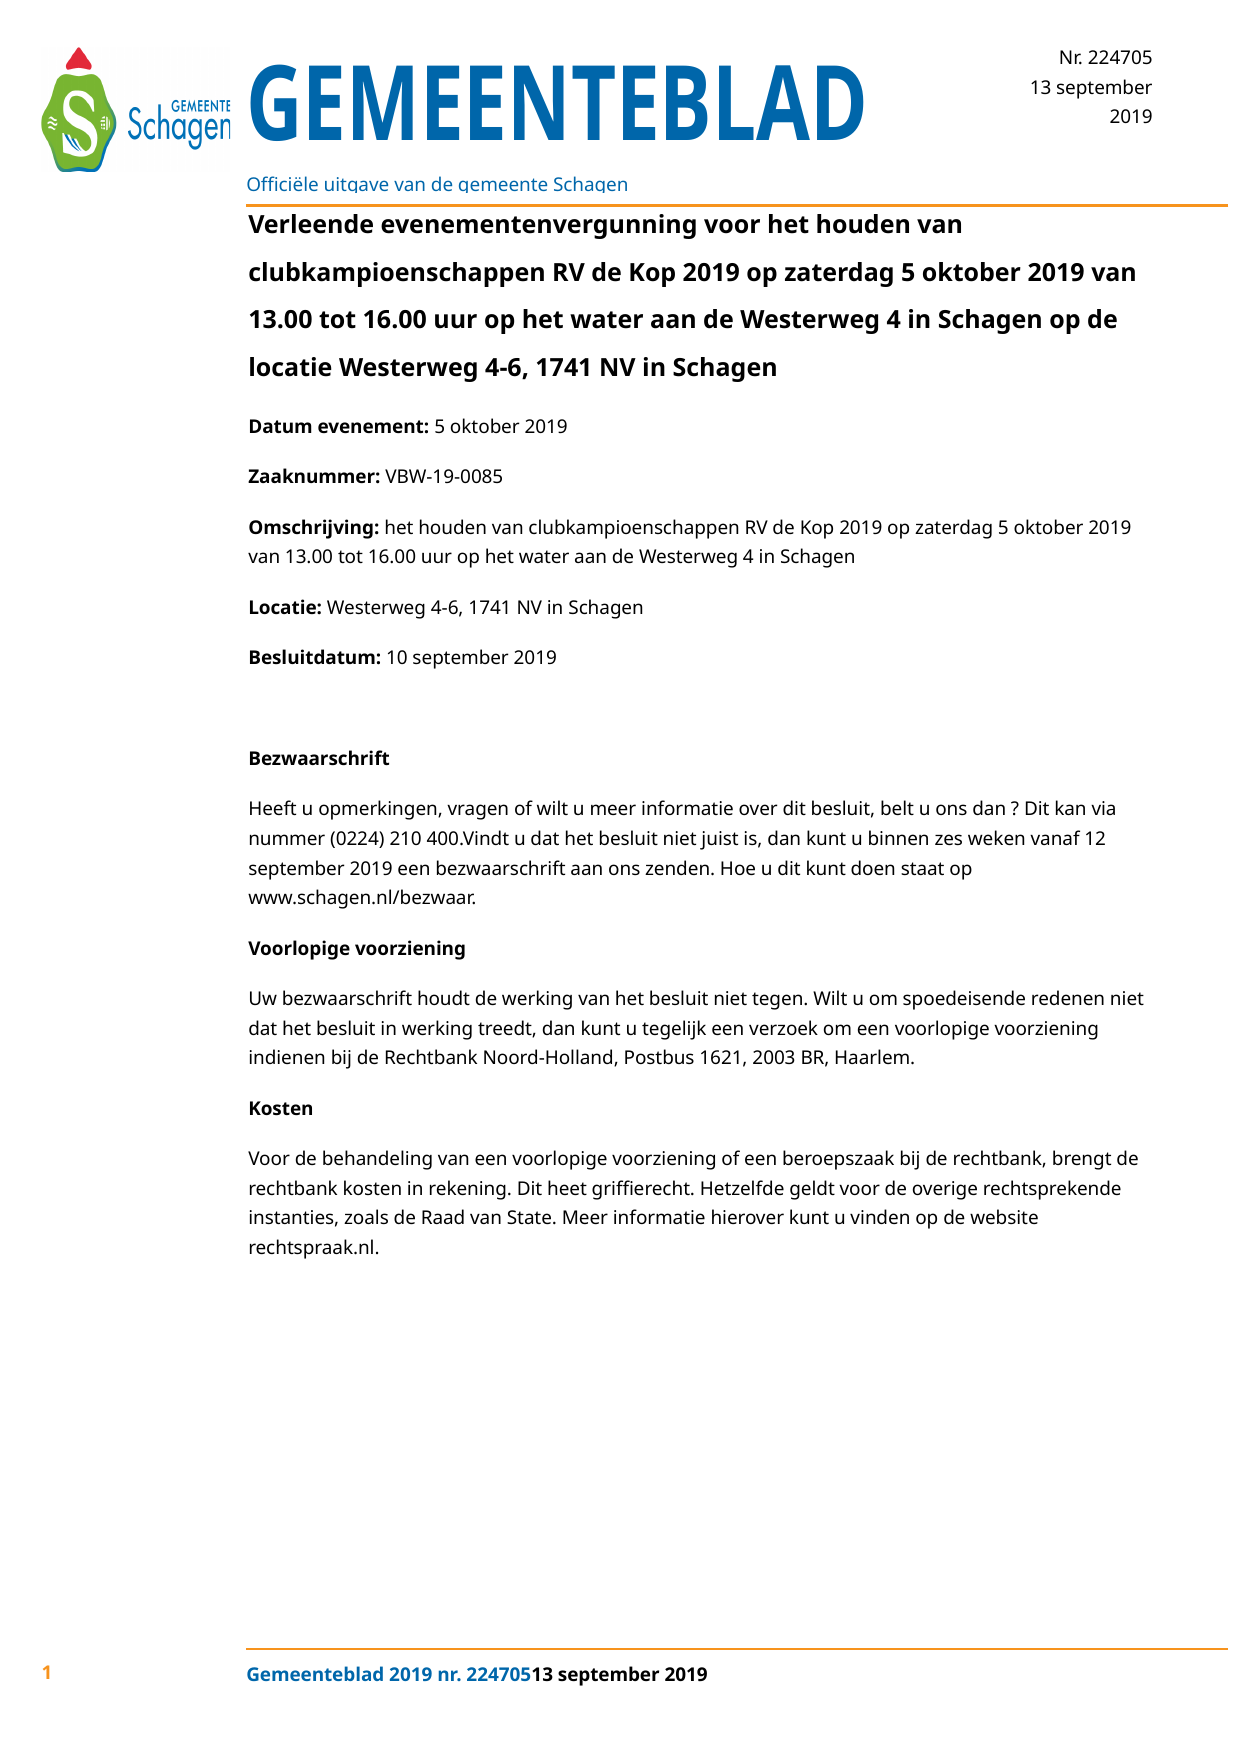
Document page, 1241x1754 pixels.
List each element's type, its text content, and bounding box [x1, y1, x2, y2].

text Voorlopige voorziening [248, 935, 1152, 961]
text Uw bezwaarschrift houdt de werking van het besluit niet tegen. Wilt u om spoedeisende redenen niet dat het besluit in werking treedt, dan kunt u tegelijk een verzoek om een voorlopige voorziening indienen bij de Rechtbank Noord-Holland, Postbus 1621, 2003 BR, Haarlem. [248, 985, 1152, 1070]
text Besluitdatum: 10 september 2019 [248, 644, 1152, 670]
text Locatie: Westerweg 4-6, 1741 NV in Schagen [248, 594, 1152, 620]
text Bezwaarschrift [248, 745, 1152, 771]
text Voor de behandeling van een voorlopige voorziening of een beroepszaak bij de rechtbank, brengt de rechtbank kosten in rekening. Dit heet griffierecht. Hetzelfde geldt voor de overige rechtsprekende instanties, zoals de Raad van State. Meer informatie hierover kunt u vinden op de website rechtspraak.nl. [248, 1145, 1152, 1260]
text Datum evenement: 5 oktober 2019 [248, 413, 1152, 439]
text Verleende evenementenvergunning voor het houden van clubkampioenschappen RV de Kop 2019 op zaterdag 5 oktober 2019 van 13.00 tot 16.00 uur op het water aan de Westerweg 4 in Schagen op de locatie Westerweg 4-6, 1741 NV in Schagen [248, 207, 1152, 384]
text Omschrijving: het houden van clubkampioenschappen RV de Kop 2019 op zaterdag 5 oktober 2019 van 13.00 tot 16.00 uur op het water aan de Westerweg 4 in Schagen [248, 514, 1152, 569]
picture [41, 47, 231, 172]
text Heeft u opmerkingen, vragen of wilt u meer informatie over dit besluit, belt u ons dan ? Dit kan via nummer (0224) 210 400.Vindt u dat het besluit niet juist is, dan kunt u binnen zes weken vanaf 12 september 2019 een bezwaarschrift aan ons zenden. Hoe u dit kunt doen staat op www.schagen.nl/bezwaar. [248, 796, 1152, 910]
text Zaaknummer: VBW-19-0085 [248, 463, 1152, 489]
text Kosten [248, 1095, 1152, 1121]
